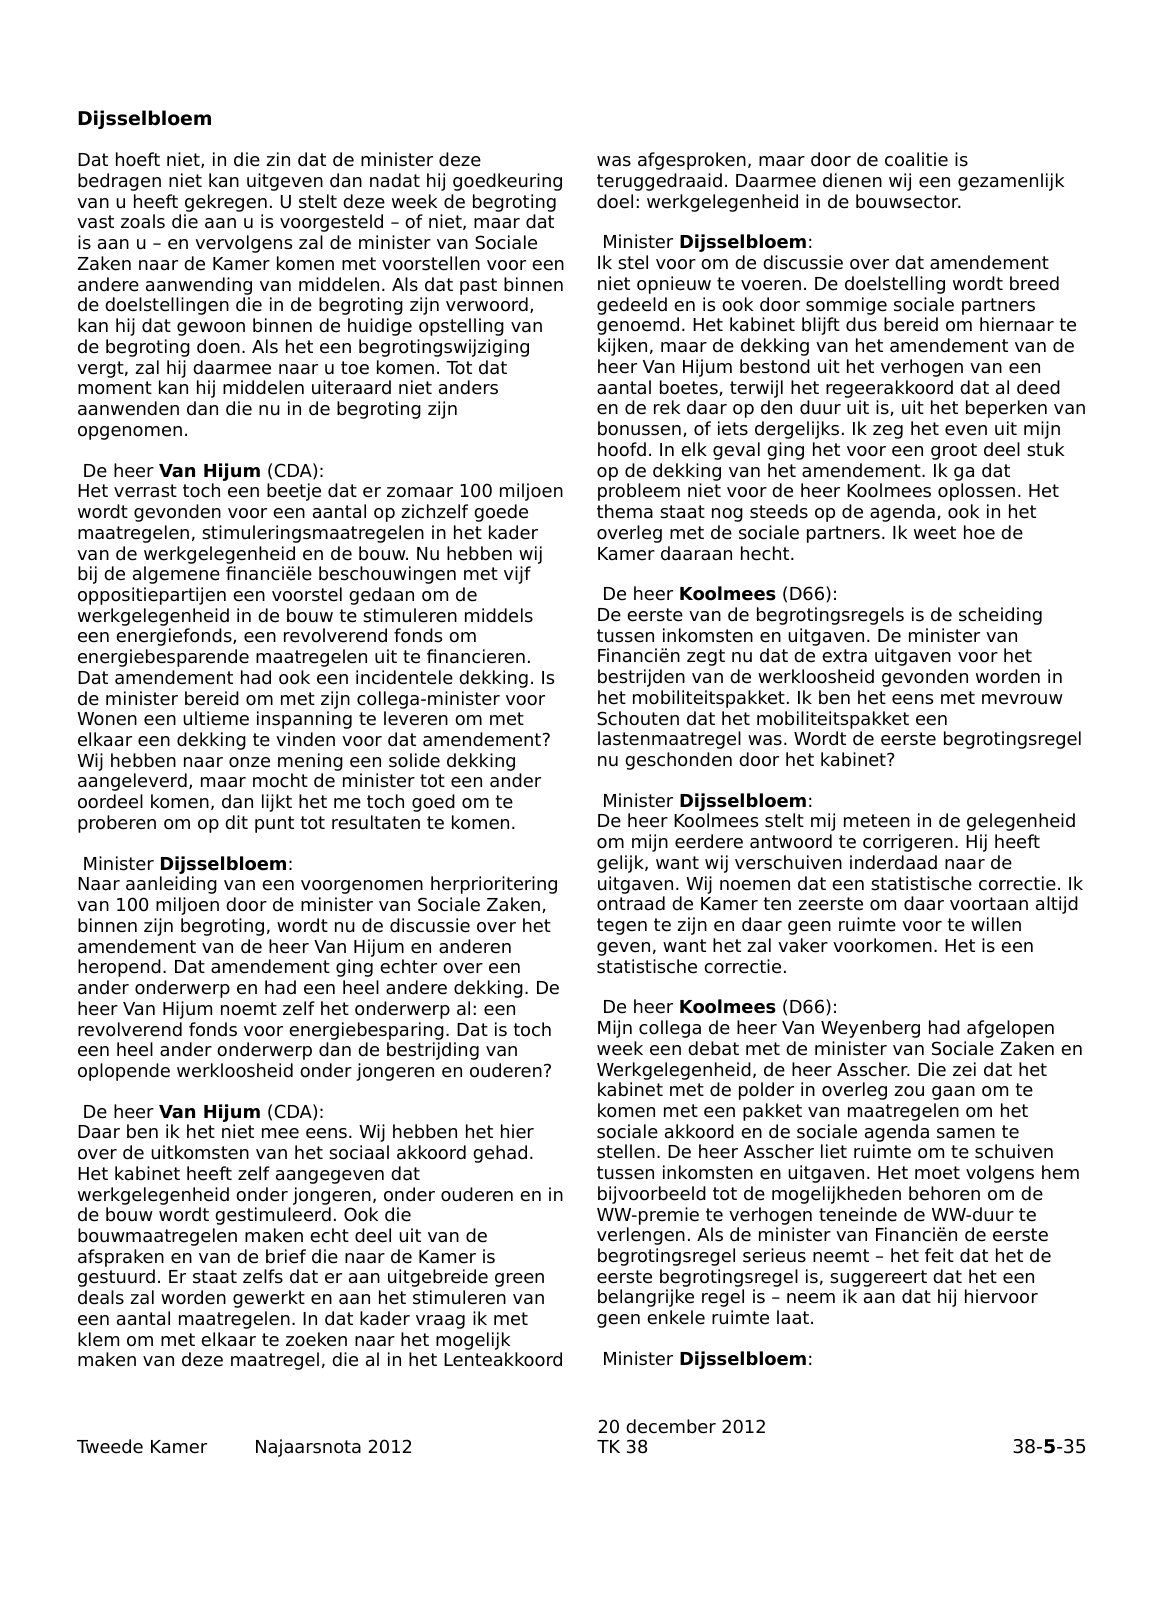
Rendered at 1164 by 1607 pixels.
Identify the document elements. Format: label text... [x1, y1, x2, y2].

text Ik stel voor om de discussie over dat amendement niet opnieuw te voeren. De doelstelling wordt breed gedeeld en is ook door sommige sociale partners genoemd. Het kabinet blijft dus bereid om hiernaar te kijken, maar de dekking van het amendement van de heer Van Hijum bestond uit het verhogen van een aantal boetes, terwijl het regeerakkoord dat al deed en de rek daar op den duur uit is, uit het beperken van bonussen, of iets dergelijks. Ik zeg het even uit mijn hoofd. In elk geval ging het voor een groot deel stuk op de dekking van het amendement. Ik ga dat probleem niet voor de heer Koolmees oplossen. Het thema staat nog steeds op de agenda, ook in het overleg met de sociale partners. Ik weet hoe de Kamer daaraan hecht. [596, 253, 1087, 564]
text Minister Dijsselbloem: [596, 1349, 1087, 1369]
text Minister Dijsselbloem: [77, 853, 567, 874]
text Mijn collega de heer Van Weyenberg had afgelopen week een debat met de minister van Sociale Zaken en Werkgelegenheid, de heer Asscher. Die zei dat het kabinet met de polder in overleg zou gaan om te komen met een pakket van maatregelen om het sociale akkoord en de sociale agenda samen te stellen. De heer Asscher liet ruimte om te schuiven tussen inkomsten en uitgaven. Het moet volgens hem bijvoorbeeld tot de mogelijkheden behoren om de WW-premie te verhogen teneinde de WW-duur te verlengen. Als de minister van Financiën de eerste begrotingsregel serieus neemt – het feit dat het de eerste begrotingsregel is, suggereert dat het een belangrijke regel is – neem ik aan dat hij hiervoor geen enkele ruimte laat. [596, 1018, 1087, 1329]
text Het verrast toch een beetje dat er zomaar 100 miljoen wordt gevonden voor een aantal op zichzelf goede maatregelen, stimuleringsmaatregelen in het kader van de werkgelegenheid en de bouw. Nu hebben wij bij de algemene financiële beschouwingen met vijf oppositiepartijen een voorstel gedaan om de werkgelegenheid in de bouw te stimuleren middels een energiefonds, een revolverend fonds om energiebesparende maatregelen uit te financieren. Dat amendement had ook een incidentele dekking. Is de minister bereid om met zijn collega-minister voor Wonen een ultieme inspanning te leveren om met elkaar een dekking te vinden voor dat amendement? Wij hebben naar onze mening een solide dekking aangeleverd, maar mocht de minister tot een ander oordeel komen, dan lijkt het me toch goed om te proberen om op dit punt tot resultaten te komen. [77, 481, 567, 833]
text De heer Koolmees stelt mij meteen in de gelegenheid om mijn eerdere antwoord te corrigeren. Hij heeft gelijk, want wij verschuiven inderdaad naar de uitgaven. Wij noemen dat een statistische correctie. Ik ontraad de Kamer ten zeerste om daar voortaan altijd tegen te zijn en daar geen ruimte voor te willen geven, want het zal vaker voorkomen. Het is een statistische correctie. [596, 811, 1087, 977]
text Naar aanleiding van een voorgenomen herprioritering van 100 miljoen door de minister van Sociale Zaken, binnen zijn begroting, wordt nu de discussie over het amendement van de heer Van Hijum en anderen heropend. Dat amendement ging echter over een ander onderwerp en had een heel andere dekking. De heer Van Hijum noemt zelf het onderwerp al: een revolverend fonds voor energiebesparing. Dat is toch een heel ander onderwerp dan de bestrijding van oplopende werkloosheid onder jongeren en ouderen? [77, 874, 567, 1082]
text De heer Van Hijum (CDA): [77, 460, 567, 481]
text Minister Dijsselbloem: [596, 232, 1087, 253]
text De heer Koolmees (D66): [596, 997, 1087, 1018]
text Dat hoeft niet, in die zin dat de minister deze bedragen niet kan uitgeven dan nadat hij goedkeuring van u heeft gekregen. U stelt deze week de begroting vast zoals die aan u is voorgesteld – of niet, maar dat is aan u – en vervolgens zal de minister van Sociale Zaken naar de Kamer komen met voorstellen voor een andere aanwending van middelen. Als dat past binnen de doelstellingen die in de begroting zijn verwoord, kan hij dat gewoon binnen de huidige opstelling van de begroting doen. Als het een begrotingswijziging vergt, zal hij daarmee naar u toe komen. Tot dat moment kan hij middelen uiteraard niet anders aanwenden dan die nu in de begroting zijn opgenomen. [77, 150, 567, 440]
text Daar ben ik het niet mee eens. Wij hebben het hier over de uitkomsten van het sociaal akkoord gehad. Het kabinet heeft zelf aangegeven dat werkgelegenheid onder jongeren, onder ouderen en in de bouw wordt gestimuleerd. Ook die bouwmaatregelen maken echt deel uit van de afspraken en van de brief die naar de Kamer is gestuurd. Er staat zelfs dat er aan uitgebreide green deals zal worden gewerkt en aan het stimuleren van een aantal maatregelen. In dat kader vraag ik met klem om met elkaar te zoeken naar het mogelijk maken van deze maatregel, die al in het Lenteakkoord [77, 1122, 567, 1371]
text De heer Van Hijum (CDA): [77, 1102, 567, 1122]
text Minister Dijsselbloem: [596, 791, 1087, 811]
text De heer Koolmees (D66): [596, 584, 1087, 605]
text was afgesproken, maar door de coalitie is teruggedraaid. Daarmee dienen wij een gezamenlijk doel: werkgelegenheid in de bouwsector. [596, 150, 1087, 212]
text De eerste van de begrotingsregels is de scheiding tussen inkomsten en uitgaven. De minister van Financiën zegt nu dat de extra uitgaven voor het bestrijden van de werkloosheid gevonden worden in het mobiliteitspakket. Ik ben het eens met mevrouw Schouten dat het mobiliteitspakket een lastenmaatregel was. Wordt de eerste begrotingsregel nu geschonden door het kabinet? [596, 605, 1087, 771]
